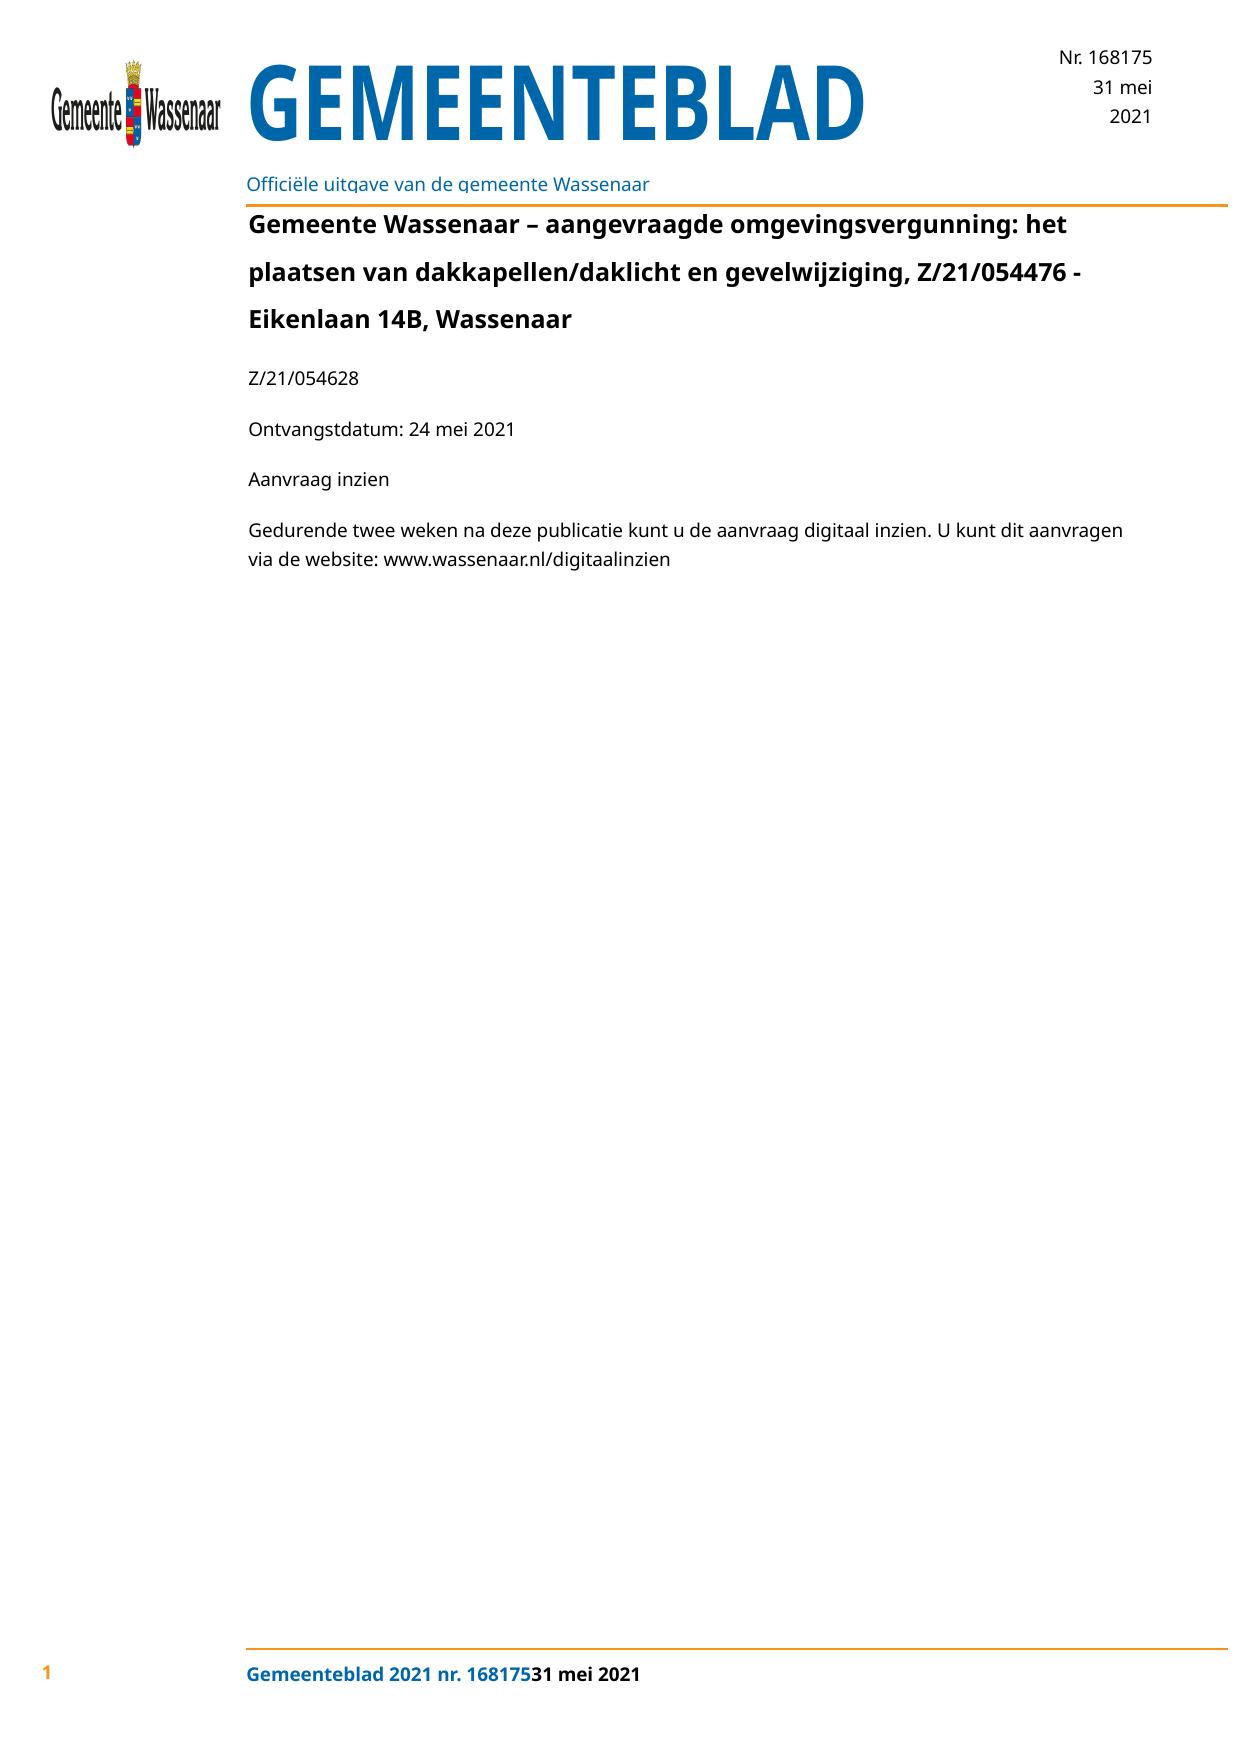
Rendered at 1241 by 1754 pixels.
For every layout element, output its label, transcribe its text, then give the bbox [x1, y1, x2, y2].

picture [41, 47, 231, 172]
text Gemeente Wassenaar – aangevraagde omgevingsvergunning: het plaatsen van dakkapellen/daklicht en gevelwijziging, Z/21/054476 - Eikenlaan 14B, Wassenaar [248, 207, 1152, 336]
text Ontvangstdatum: 24 mei 2021 [248, 416, 1152, 442]
text Gedurende twee weken na deze publicatie kunt u de aanvraag digitaal inzien. U kunt dit aanvragen via de website: www.wassenaar.nl/digitaalinzien [248, 517, 1152, 572]
text Aanvraag inzien [248, 466, 1152, 492]
text Z/21/054628 [248, 366, 1152, 391]
